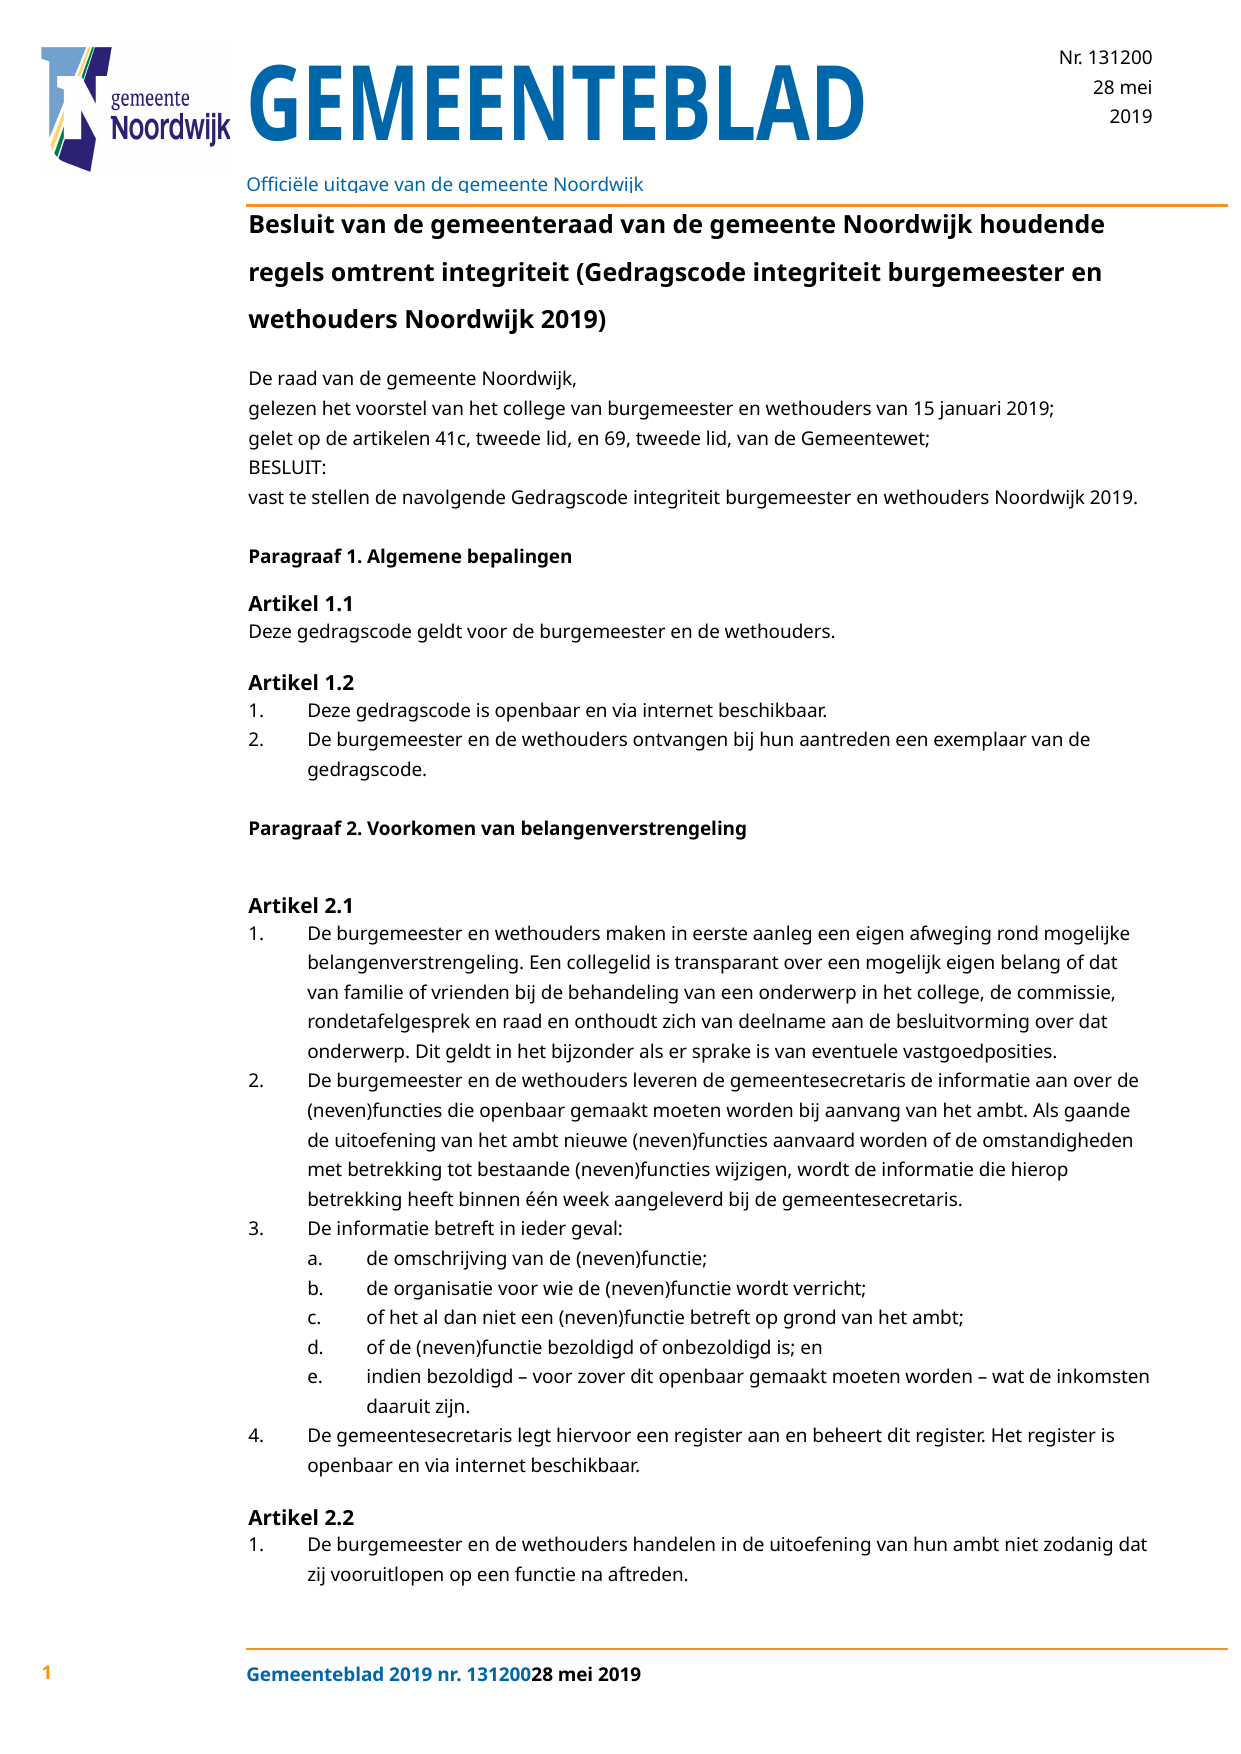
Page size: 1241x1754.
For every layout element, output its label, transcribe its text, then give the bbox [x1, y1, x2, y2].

list indien bezoldigd – voor zover dit openbaar gemaakt moeten worden – wat de inkomsten daaruit zijn. [307, 1363, 1152, 1419]
list De burgemeester en wethouders maken in eerste aanleg een eigen afweging rond mogelijke belangenverstrengeling. Een collegelid is transparant over een mogelijk eigen belang of dat van familie of vrienden bij de behandeling van een onderwerp in het college, de commissie, rondetafelgesprek en raad en onthoudt zich van deelname aan de besluitvorming over dat onderwerp. Dit geldt in het bijzonder als er sprake is van eventuele vastgoedposities. [248, 920, 1152, 1064]
list Deze gedragscode is openbaar en via internet beschikbaar. [248, 697, 1152, 723]
text vast te stellen de navolgende Gedragscode integriteit burgemeester en wethouders Noordwijk 2019. [248, 484, 1152, 509]
list de omschrijving van de (neven)functie; [307, 1245, 1152, 1271]
text Artikel 1.2 [248, 668, 1152, 697]
text Besluit van de gemeenteraad van de gemeente Noordwijk houdende regels omtrent integriteit (Gedragscode integriteit burgemeester en wethouders Noordwijk 2019) [248, 207, 1152, 336]
text gelezen het voorstel van het college van burgemeester en wethouders van 15 januari 2019; [248, 395, 1152, 421]
list de organisatie voor wie de (neven)functie wordt verricht; [307, 1275, 1152, 1301]
text gelet op de artikelen 41c, tweede lid, en 69, tweede lid, van de Gemeentewet; [248, 425, 1152, 450]
text Deze gedragscode geldt voor de burgemeester en de wethouders. [248, 618, 1152, 644]
list of het al dan niet een (neven)functie betreft op grond van het ambt; [307, 1304, 1152, 1330]
text Artikel 2.2 [248, 1503, 1152, 1531]
list of de (neven)functie bezoldigd of onbezoldigd is; en [307, 1334, 1152, 1360]
picture [41, 47, 231, 172]
list De burgemeester en de wethouders handelen in de uitoefening van hun ambt niet zodanig dat zij vooruitlopen op een functie na aftreden. [248, 1531, 1152, 1586]
list De gemeentesecretaris legt hiervoor een register aan en beheert dit register. Het register is openbaar en via internet beschikbaar. [248, 1423, 1152, 1478]
text De raad van de gemeente Noordwijk, [248, 366, 1152, 391]
text Paragraaf 1. Algemene bepalingen [248, 543, 1152, 569]
list De burgemeester en de wethouders ontvangen bij hun aantreden een exemplaar van de gedragscode. [248, 726, 1152, 782]
text Paragraaf 2. Voorkomen van belangenverstrengeling [248, 815, 1152, 841]
list De burgemeester en de wethouders leveren de gemeentesecretaris de informatie aan over de (neven)functies die openbaar gemaakt moeten worden bij aanvang van het ambt. Als gaande de uitoefening van het ambt nieuwe (neven)functies aanvaard worden of de omstandigheden met betrekking tot bestaande (neven)functies wijzigen, wordt de informatie die hierop betrekking heeft binnen één week aangeleverd bij de gemeentesecretaris. [248, 1068, 1152, 1212]
text BESLUIT: [248, 454, 1152, 480]
text Artikel 2.1 [248, 891, 1152, 920]
text Artikel 1.1 [248, 589, 1152, 618]
list De informatie betreft in ieder geval: [248, 1216, 1152, 1241]
